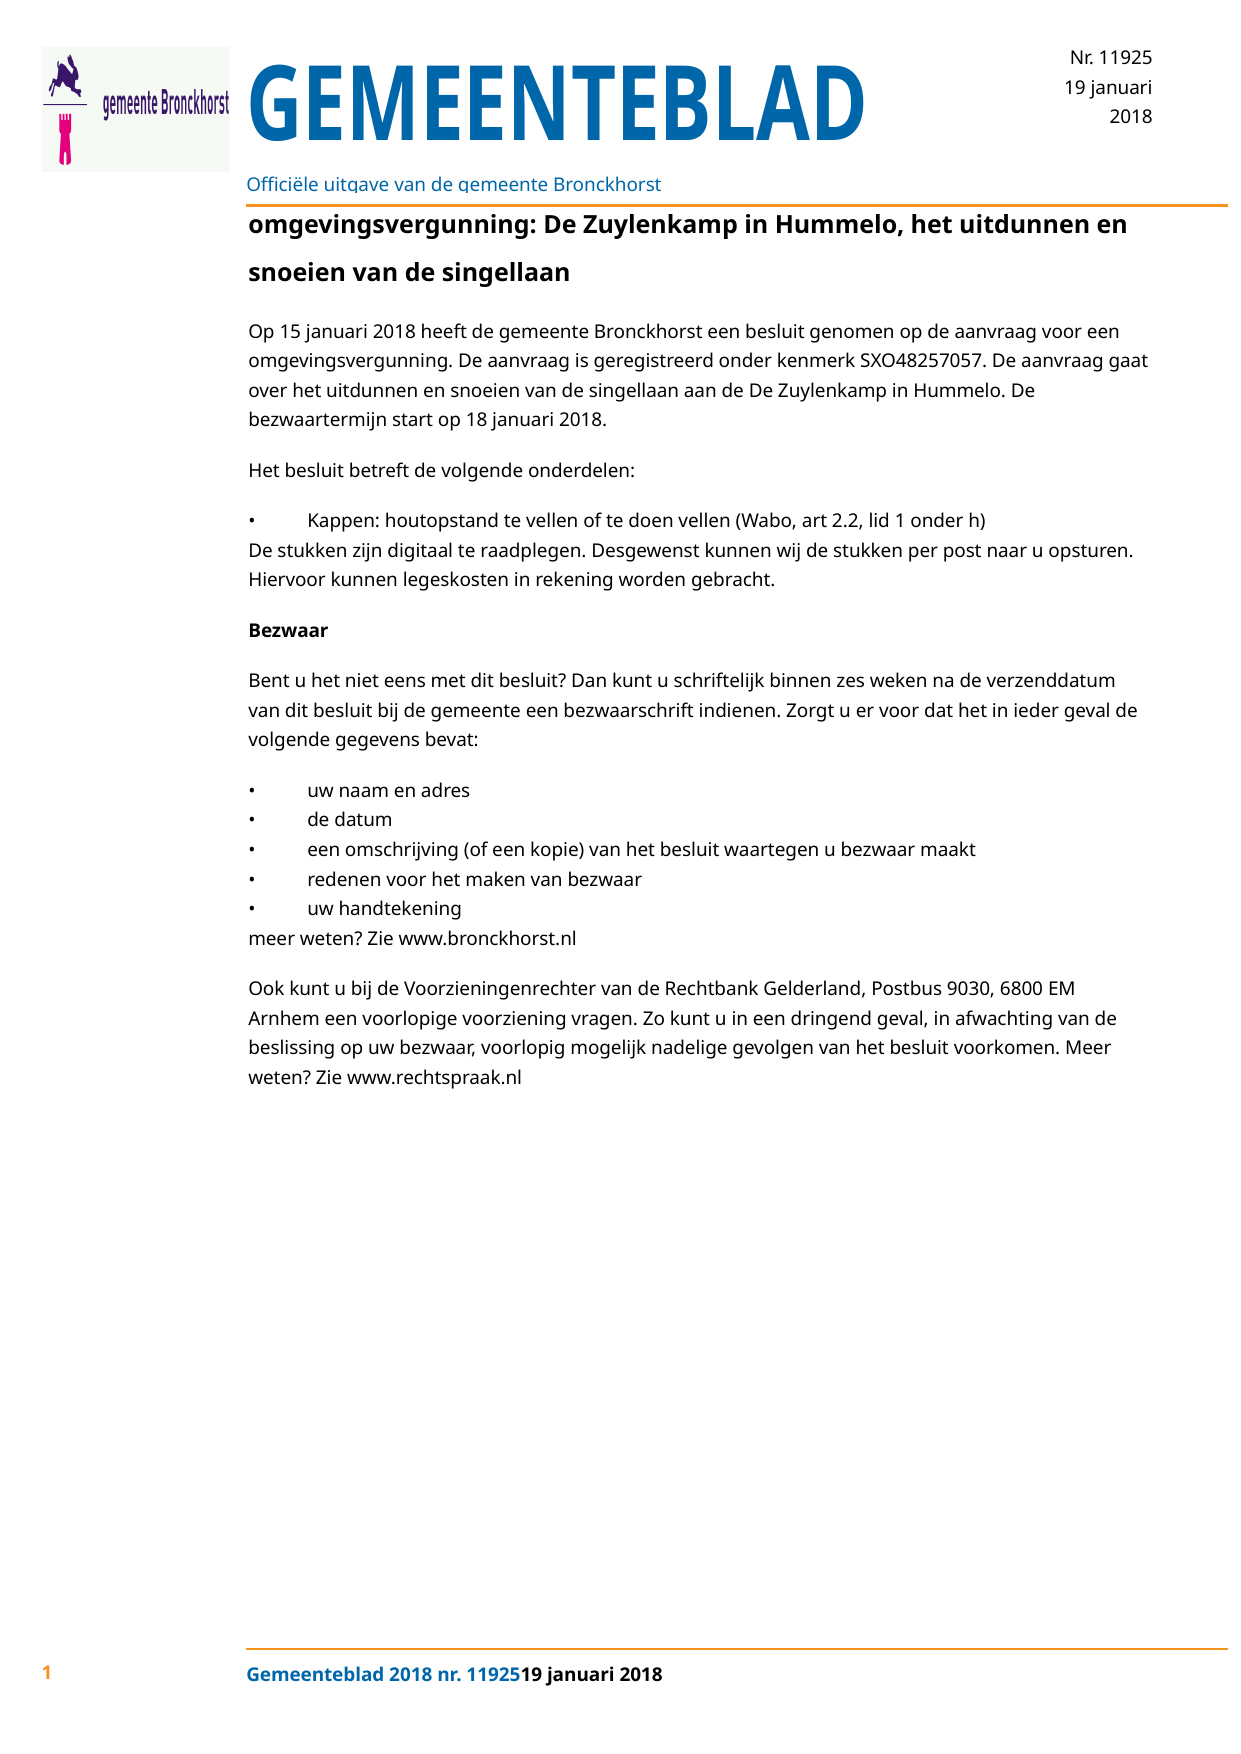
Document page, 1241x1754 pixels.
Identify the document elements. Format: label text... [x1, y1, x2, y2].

text De stukken zijn digitaal te raadplegen. Desgewenst kunnen wij de stukken per post naar u opsturen. Hiervoor kunnen legeskosten in rekening worden gebracht. [248, 537, 1152, 592]
text meer weten? Zie www.bronckhorst.nl [248, 925, 1152, 951]
list een omschrijving (of een kopie) van het besluit waartegen u bezwaar maakt [248, 836, 1152, 862]
text Ook kunt u bij de Voorzieningenrechter van de Rechtbank Gelderland, Postbus 9030, 6800 EM Arnhem een voorlopige voorziening vragen. Zo kunt u in een dringend geval, in afwachting van de beslissing op uw bezwaar, voorlopig mogelijk nadelige gevolgen van het besluit voorkomen. Meer weten? Zie www.rechtspraak.nl [248, 975, 1152, 1090]
list de datum [248, 807, 1152, 832]
text Bent u het niet eens met dit besluit? Dan kunt u schriftelijk binnen zes weken na de verzenddatum van dit besluit bij de gemeente een bezwaarschrift indienen. Zorgt u er voor dat het in ieder geval de volgende gegevens bevat: [248, 667, 1152, 752]
text Het besluit betreft de volgende onderdelen: [248, 457, 1152, 483]
list uw naam en adres [248, 777, 1152, 803]
list redenen voor het maken van bezwaar [248, 866, 1152, 892]
text Op 15 januari 2018 heeft de gemeente Bronckhorst een besluit genomen op de aanvraag voor een omgevingsvergunning. De aanvraag is geregistreerd onder kenmerk SXO48257057. De aanvraag gaat over het uitdunnen en snoeien van de singellaan aan de De Zuylenkamp in Hummelo. De bezwaartermijn start op 18 januari 2018. [248, 318, 1152, 432]
picture [41, 47, 231, 172]
list uw handtekening [248, 895, 1152, 921]
text Bezwaar [248, 617, 1152, 643]
list Kappen: houtopstand te vellen of te doen vellen (Wabo, art 2.2, lid 1 onder h) [248, 507, 1152, 533]
text omgevingsvergunning: De Zuylenkamp in Hummelo, het uitdunnen en snoeien van de singellaan [248, 207, 1152, 288]
